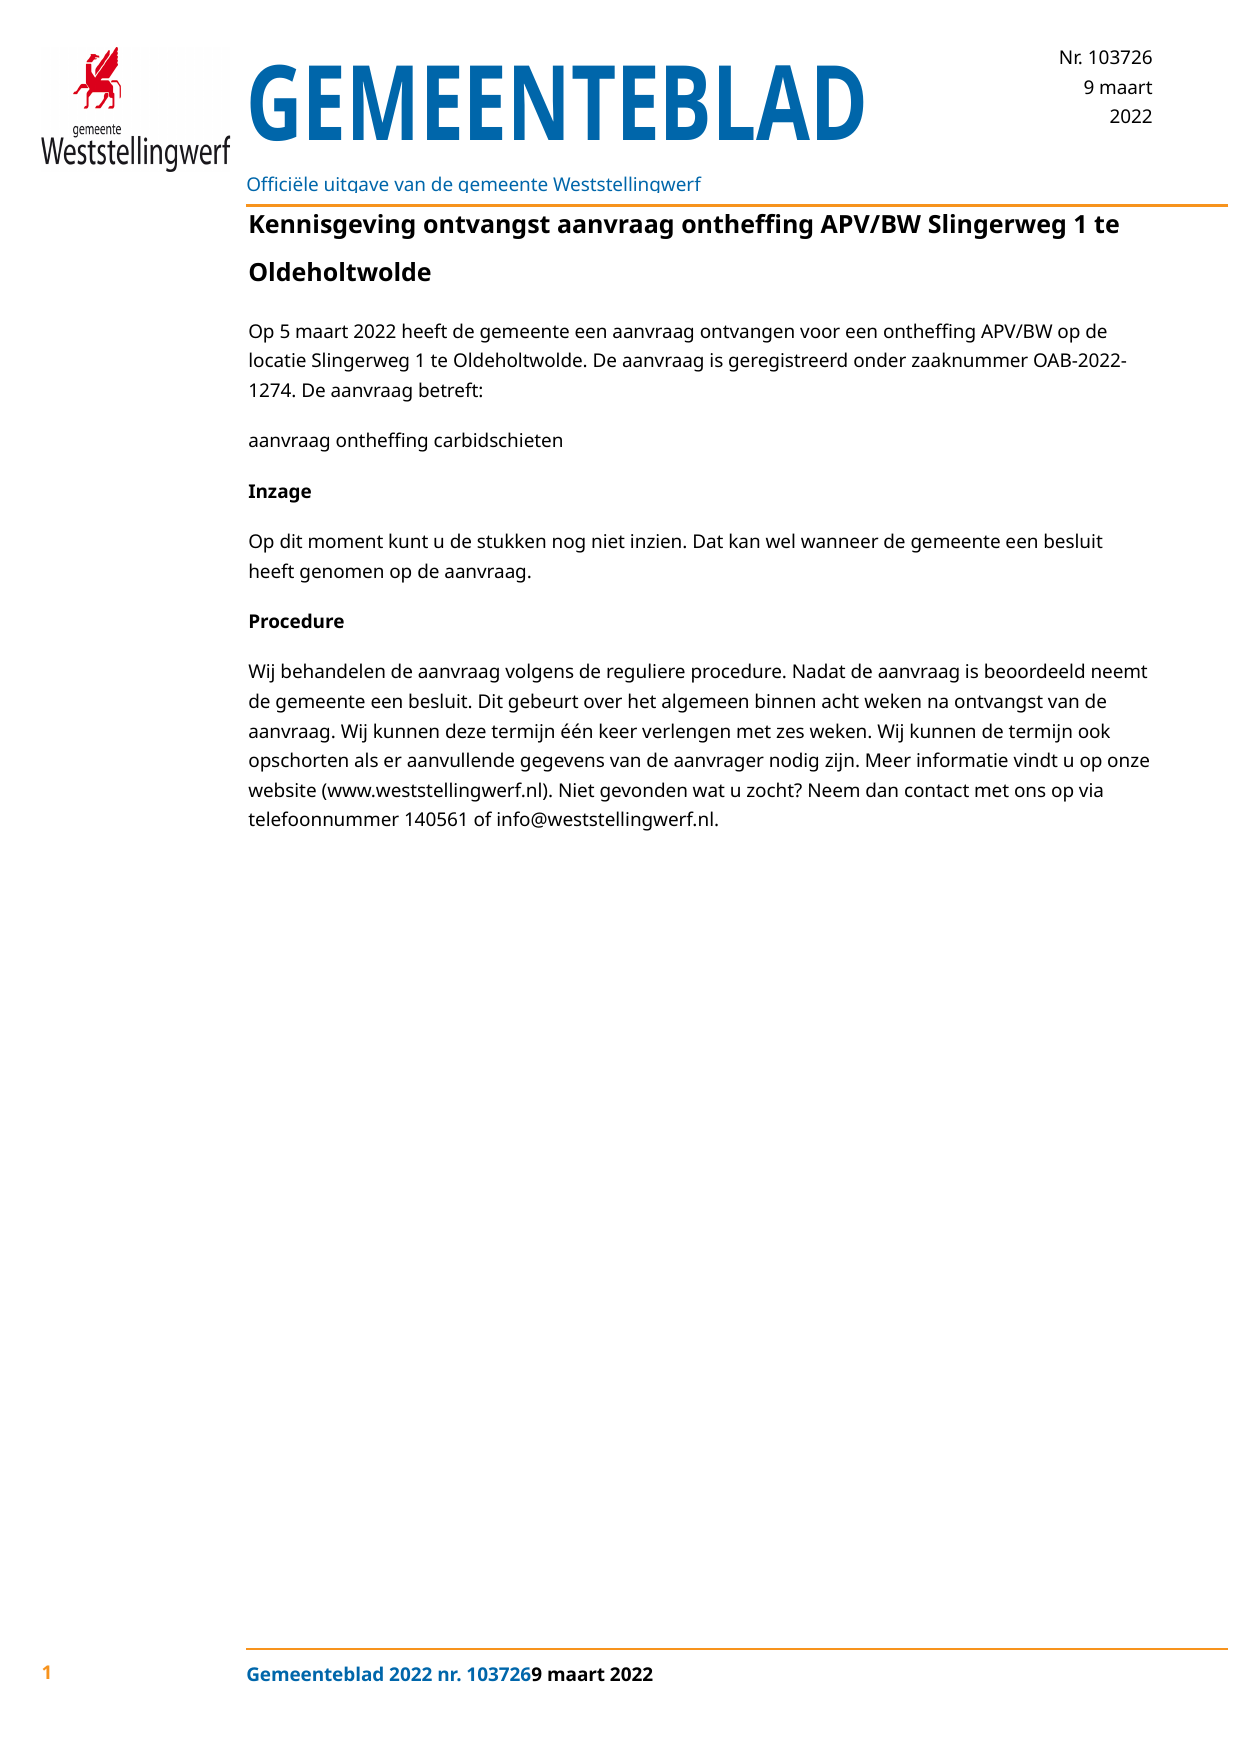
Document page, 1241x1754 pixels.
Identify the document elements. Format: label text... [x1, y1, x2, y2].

text Procedure [248, 608, 1152, 634]
text Op dit moment kunt u de stukken nog niet inzien. Dat kan wel wanneer de gemeente een besluit heeft genomen op de aanvraag. [248, 528, 1152, 584]
text aanvraag ontheffing carbidschieten [248, 427, 1152, 453]
picture [41, 47, 231, 172]
text Inzage [248, 478, 1152, 504]
text Kennisgeving ontvangst aanvraag ontheffing APV/BW Slingerweg 1 te Oldeholtwolde [248, 207, 1152, 288]
text Op 5 maart 2022 heeft de gemeente een aanvraag ontvangen voor een ontheffing APV/BW op de locatie Slingerweg 1 te Oldeholtwolde. De aanvraag is geregistreerd onder zaaknummer OAB-2022-1274. De aanvraag betreft: [248, 318, 1152, 403]
text Wij behandelen de aanvraag volgens de reguliere procedure. Nadat de aanvraag is beoordeeld neemt de gemeente een besluit. Dit gebeurt over het algemeen binnen acht weken na ontvangst van de aanvraag. Wij kunnen deze termijn één keer verlengen met zes weken. Wij kunnen de termijn ook opschorten als er aanvullende gegevens van de aanvrager nodig zijn. Meer informatie vindt u op onze website (www.weststellingwerf.nl). Niet gevonden wat u zocht? Neem dan contact met ons op via telefoonnummer 140561 of info@weststellingwerf.nl. [248, 659, 1152, 832]
